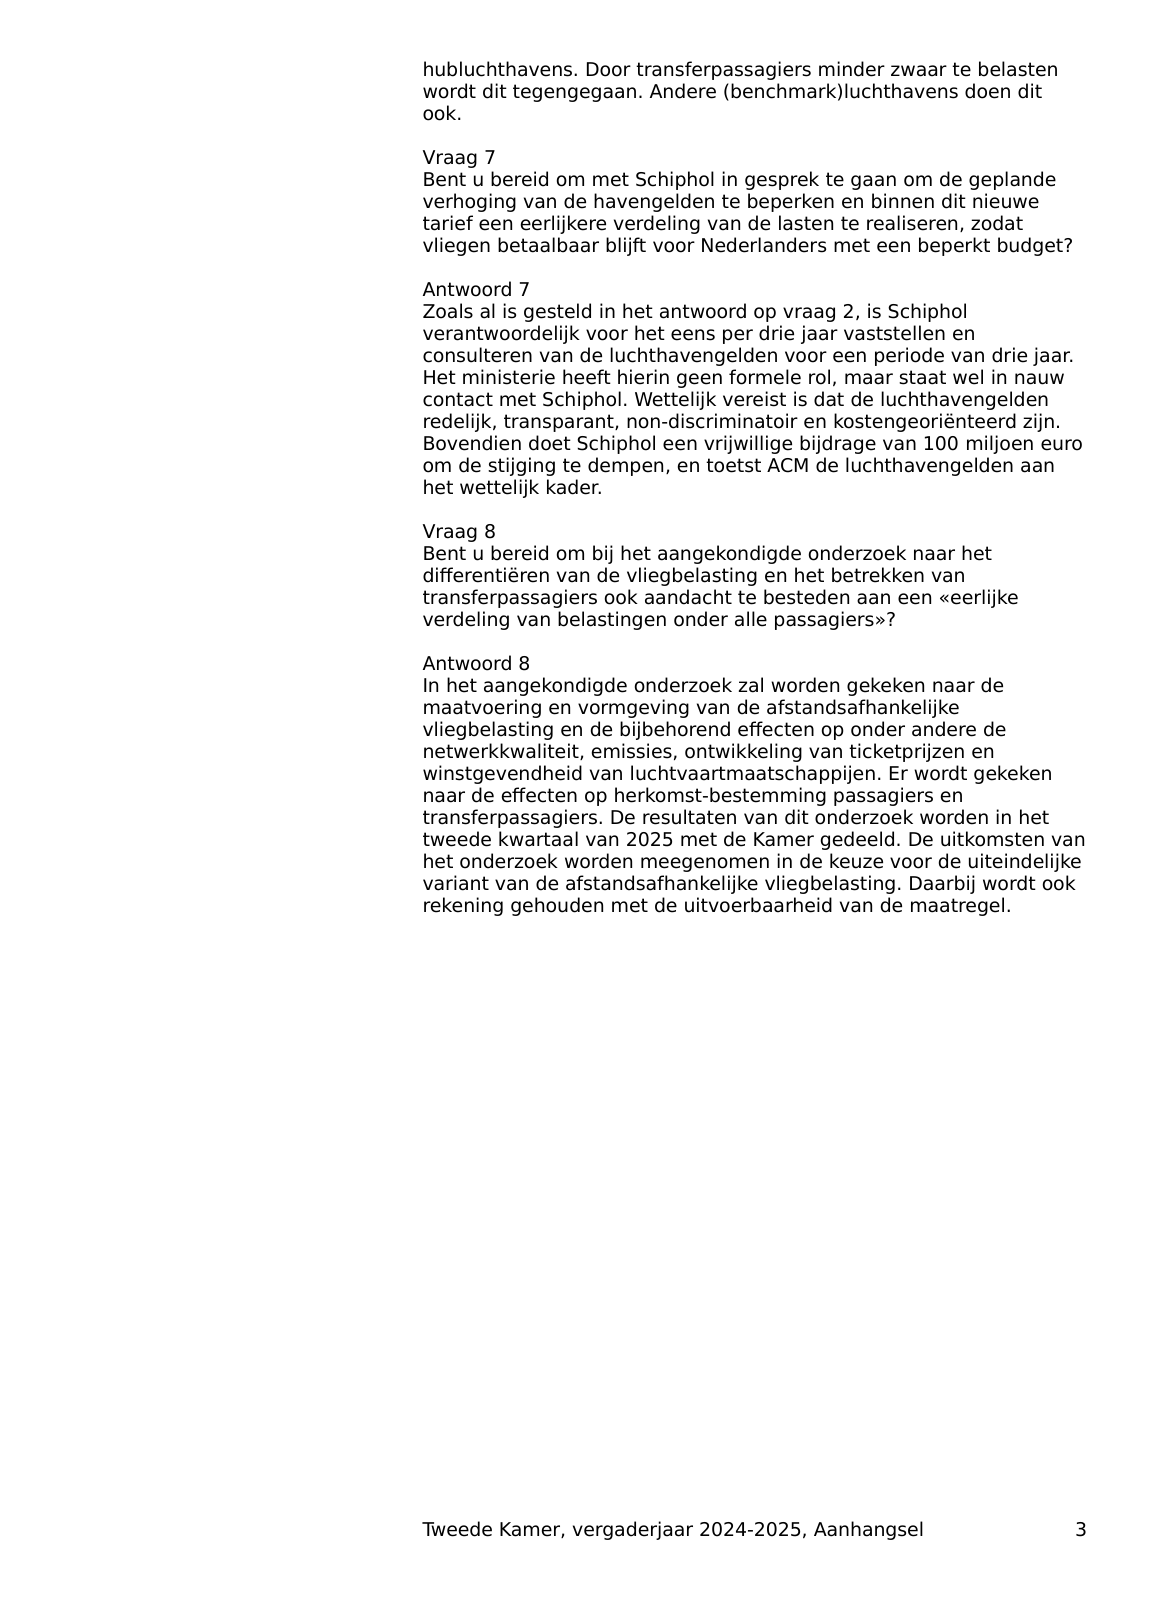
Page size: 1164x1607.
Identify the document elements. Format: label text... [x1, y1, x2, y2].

text In het aangekondigde onderzoek zal worden gekeken naar de maatvoering en vormgeving van de afstandsafhankelijke vliegbelasting en de bijbehorend effecten op onder andere de netwerkkwaliteit, emissies, ontwikkeling van ticketprijzen en winstgevendheid van luchtvaartmaatschappijen. Er wordt gekeken naar de effecten op herkomst-bestemming passagiers en transferpassagiers. De resultaten van dit onderzoek worden in het tweede kwartaal van 2025 met de Kamer gedeeld. De uitkomsten van het onderzoek worden meegenomen in de keuze voor de uiteindelijke variant van de afstandsafhankelijke vliegbelasting. Daarbij wordt ook rekening gehouden met de uitvoerbaarheid van de maatregel. [422, 675, 1087, 917]
text Vraag 7 [422, 147, 1087, 169]
text Antwoord 8 [422, 653, 1087, 675]
text Bent u bereid om bij het aangekondigde onderzoek naar het differentiëren van de vliegbelasting en het betrekken van transferpassagiers ook aandacht te besteden aan een «eerlijke verdeling van belastingen onder alle passagiers»? [422, 543, 1087, 631]
text Antwoord 7 [422, 279, 1087, 301]
text hubluchthavens. Door transferpassagiers minder zwaar te belasten wordt dit tegengegaan. Andere (benchmark)luchthavens doen dit ook. [422, 59, 1087, 125]
text Vraag 8 [422, 521, 1087, 543]
text Bent u bereid om met Schiphol in gesprek te gaan om de geplande verhoging van de havengelden te beperken en binnen dit nieuwe tarief een eerlijkere verdeling van de lasten te realiseren, zodat vliegen betaalbaar blijft voor Nederlanders met een beperkt budget? [422, 169, 1087, 257]
text Zoals al is gesteld in het antwoord op vraag 2, is Schiphol verantwoordelijk voor het eens per drie jaar vaststellen en consulteren van de luchthavengelden voor een periode van drie jaar. Het ministerie heeft hierin geen formele rol, maar staat wel in nauw contact met Schiphol. Wettelijk vereist is dat de luchthavengelden redelijk, transparant, non-discriminatoir en kostengeoriënteerd zijn. Bovendien doet Schiphol een vrijwillige bijdrage van 100 miljoen euro om de stijging te dempen, en toetst ACM de luchthavengelden aan het wettelijk kader. [422, 301, 1087, 499]
